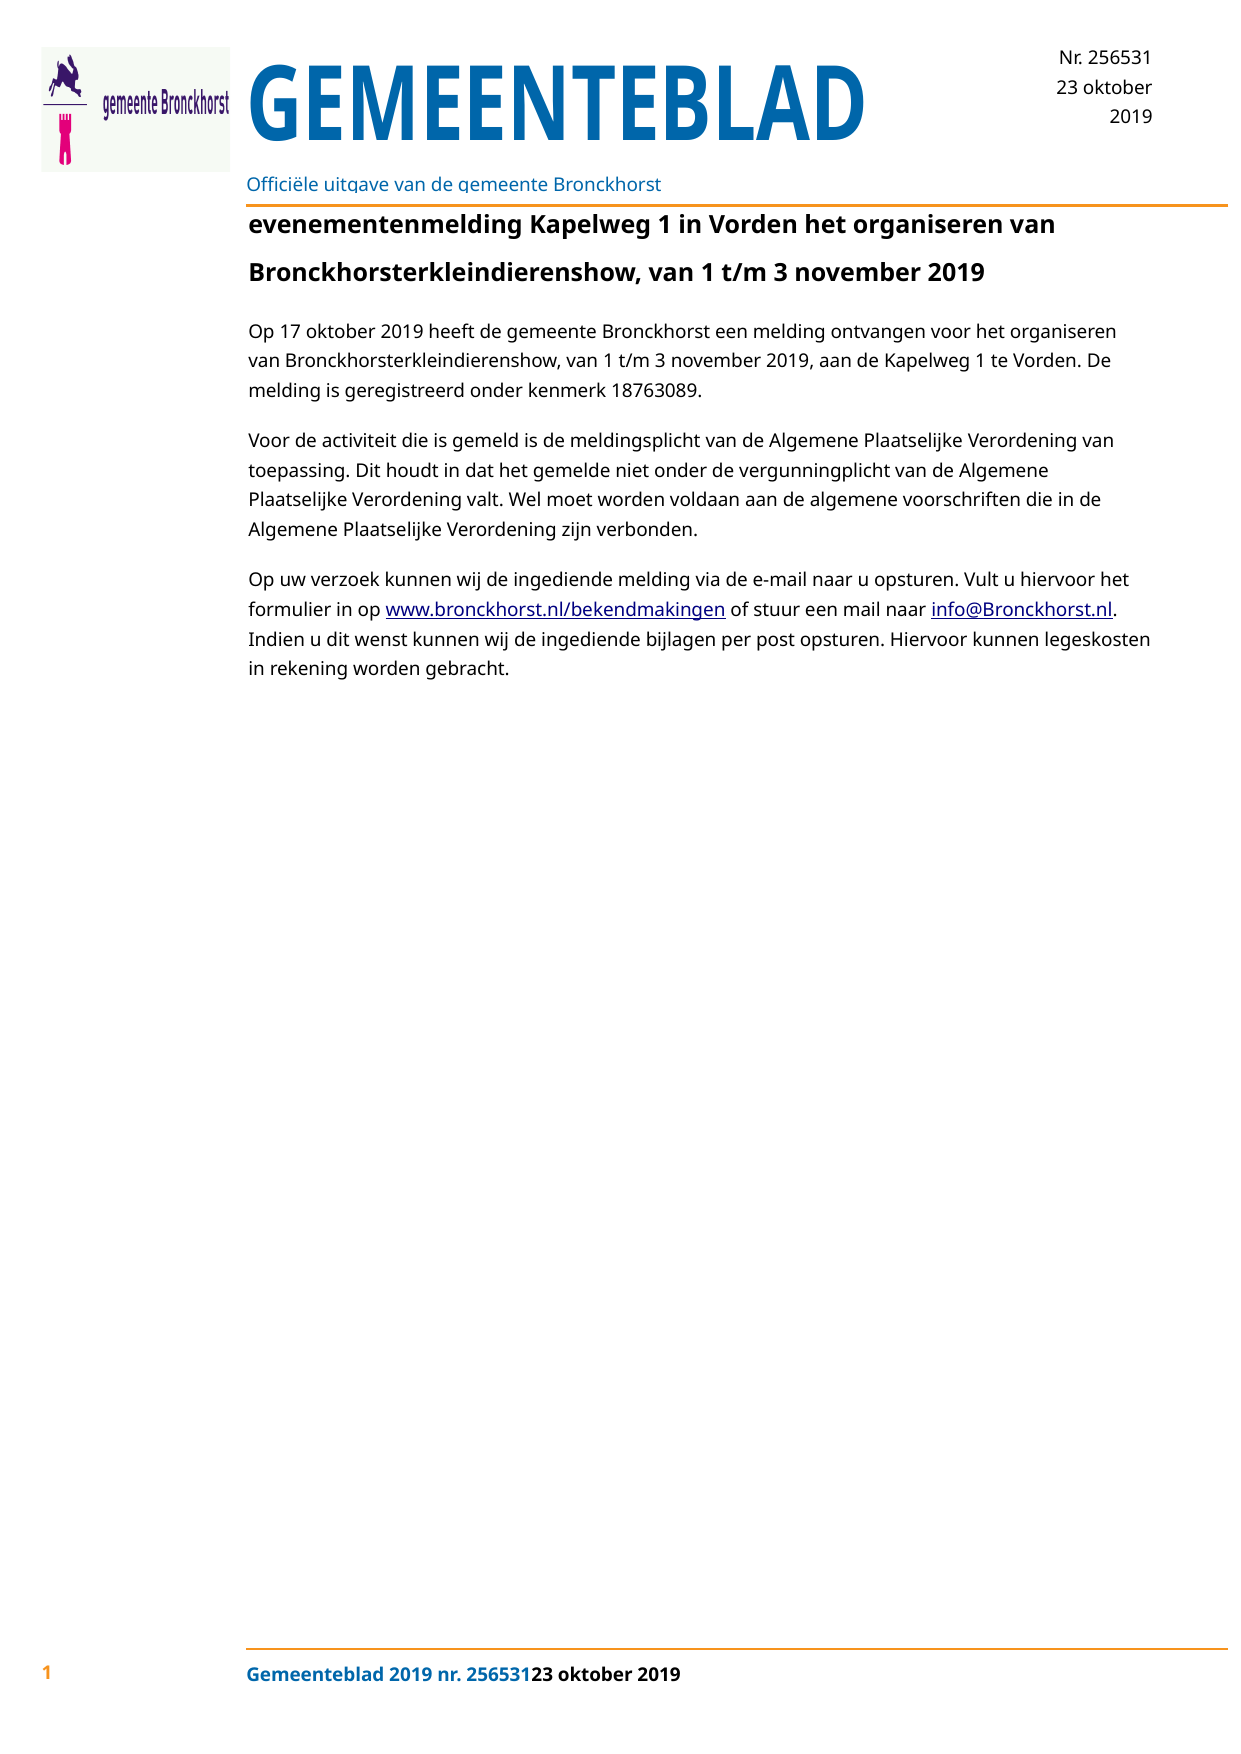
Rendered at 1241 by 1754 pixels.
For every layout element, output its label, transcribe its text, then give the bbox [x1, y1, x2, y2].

picture [41, 47, 231, 172]
text Op uw verzoek kunnen wij de ingediende melding via de e-mail naar u opsturen. Vult u hiervoor het formulier in op www.bronckhorst.nl/bekendmakingen of stuur een mail naar info@Bronckhorst.nl. Indien u dit wenst kunnen wij de ingediende bijlagen per post opsturen. Hiervoor kunnen legeskosten in rekening worden gebracht. [248, 567, 1152, 681]
text evenementenmelding Kapelweg 1 in Vorden het organiseren van Bronckhorsterkleindierenshow, van 1 t/m 3 november 2019 [248, 207, 1152, 288]
text Voor de activiteit die is gemeld is de meldingsplicht van de Algemene Plaatselijke Verordening van toepassing. Dit houdt in dat het gemelde niet onder de vergunningplicht van de Algemene Plaatselijke Verordening valt. Wel moet worden voldaan aan de algemene voorschriften die in de Algemene Plaatselijke Verordening zijn verbonden. [248, 427, 1152, 542]
text Op 17 oktober 2019 heeft de gemeente Bronckhorst een melding ontvangen voor het organiseren van Bronckhorsterkleindierenshow, van 1 t/m 3 november 2019, aan de Kapelweg 1 te Vorden. De melding is geregistreerd onder kenmerk 18763089. [248, 318, 1152, 403]
